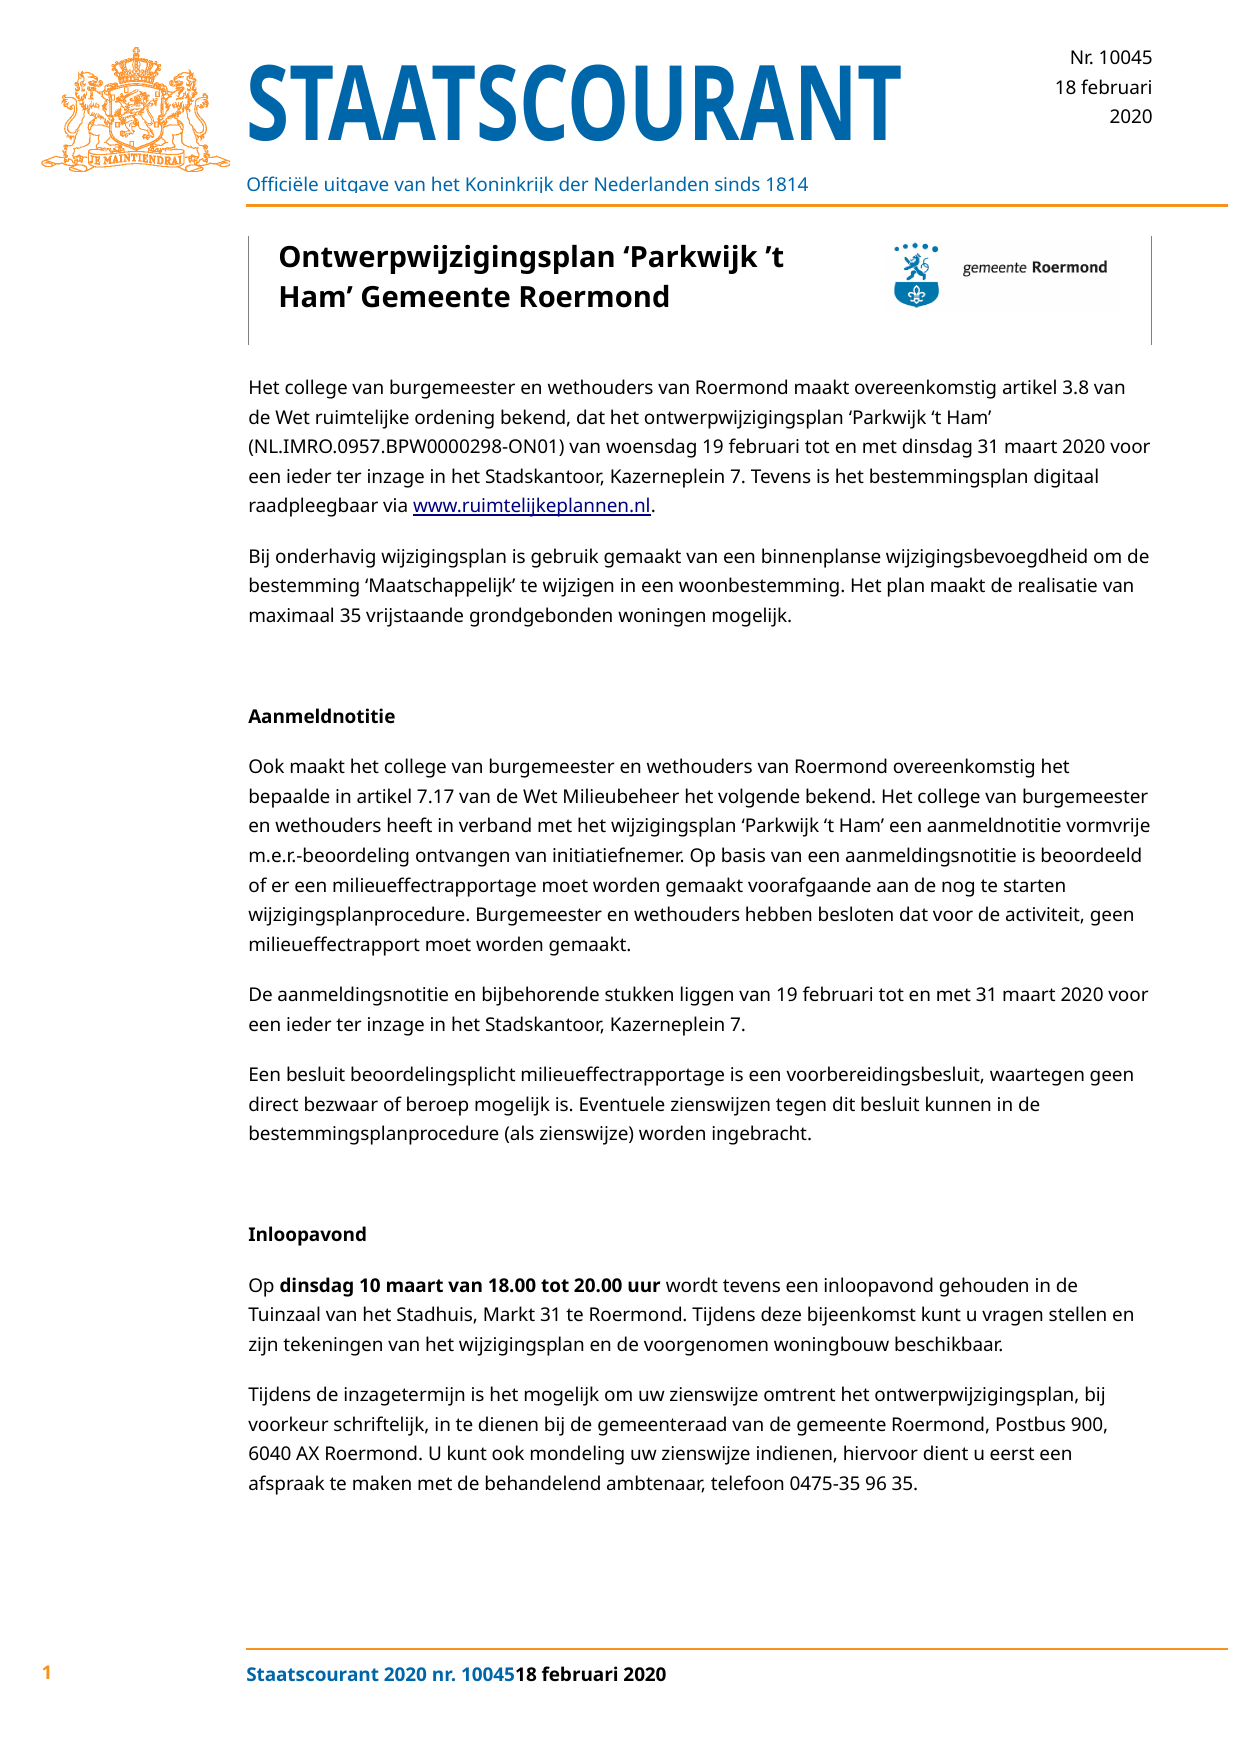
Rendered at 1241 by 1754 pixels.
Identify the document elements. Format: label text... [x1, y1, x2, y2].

text Ook maakt het college van burgemeester en wethouders van Roermond overeenkomstig het bepaalde in artikel 7.17 van de Wet Milieubeheer het volgende bekend. Het college van burgemeester en wethouders heeft in verband met het wijzigingsplan ‘Parkwijk ‘t Ham’ een aanmeldnotitie vormvrije m.e.r.-beoordeling ontvangen van initiatiefnemer. Op basis van een aanmeldingsnotitie is beoordeeld of er een milieueffectrapportage moet worden gemaakt voorafgaande aan de nog te starten wijzigingsplanprocedure. Burgemeester en wethouders hebben besloten dat voor de activiteit, geen milieueffectrapport moet worden gemaakt. [248, 753, 1152, 957]
text De aanmeldingsnotitie en bijbehorende stukken liggen van 19 februari tot en met 31 maart 2020 voor een ieder ter inzage in het Stadskantoor, Kazerneplein 7. [248, 981, 1152, 1037]
text Bij onderhavig wijzigingsplan is gebruik gemaakt van een binnenplanse wijzigingsbevoegdheid om de bestemming ‘Maatschappelijk’ te wijzigen in een woonbestemming. Het plan maakt de realisatie van maximaal 35 vrijstaande grondgebonden woningen mogelijk. [248, 543, 1152, 628]
table_header Ontwerpwijzigingsplan ‘Parkwijk ’t Ham’ Gemeente Roermond [249, 236, 850, 345]
text Een besluit beoordelingsplicht milieueffectrapportage is een voorbereidingsbesluit, waartegen geen direct bezwaar of beroep mogelijk is. Eventuele zienswijzen tegen dit besluit kunnen in de bestemmingsplanprocedure (als zienswijze) worden ingebracht. [248, 1061, 1152, 1146]
text Op dinsdag 10 maart van 18.00 tot 20.00 uur wordt tevens een inloopavond gehouden in de Tuinzaal van het Stadhuis, Markt 31 te Roermond. Tijdens deze bijeenkomst kunt u vragen stellen en zijn tekeningen van het wijzigingsplan en de voorgenomen woningbouw beschikbaar. [248, 1272, 1152, 1357]
table_header [850, 236, 1151, 345]
text Aanmeldnotitie [248, 703, 1152, 729]
text Tijdens de inzagetermijn is het mogelijk om uw zienswijze omtrent het ontwerpwijzigingsplan, bij voorkeur schriftelijk, in te dienen bij de gemeenteraad van de gemeente Roermond, Postbus 900, 6040 AX Roermond. U kunt ook mondeling uw zienswijze indienen, hiervoor dient u eerst een afspraak te maken met de behandelend ambtenaar, telefoon 0475-35 96 35. [248, 1381, 1152, 1496]
picture [882, 236, 1119, 312]
text Het college van burgemeester en wethouders van Roermond maakt overeenkomstig artikel 3.8 van de Wet ruimtelijke ordening bekend, dat het ontwerpwijzigingsplan ‘Parkwijk ‘t Ham’ (NL.IMRO.0957.BPW0000298-ON01) van woensdag 19 februari tot en met dinsdag 31 maart 2020 voor een ieder ter inzage in het Stadskantoor, Kazerneplein 7. Tevens is het bestemmingsplan digitaal raadpleegbaar via www.ruimtelijkeplannen.nl. [248, 374, 1152, 518]
picture [41, 47, 231, 172]
text Inloopavond [248, 1221, 1152, 1247]
